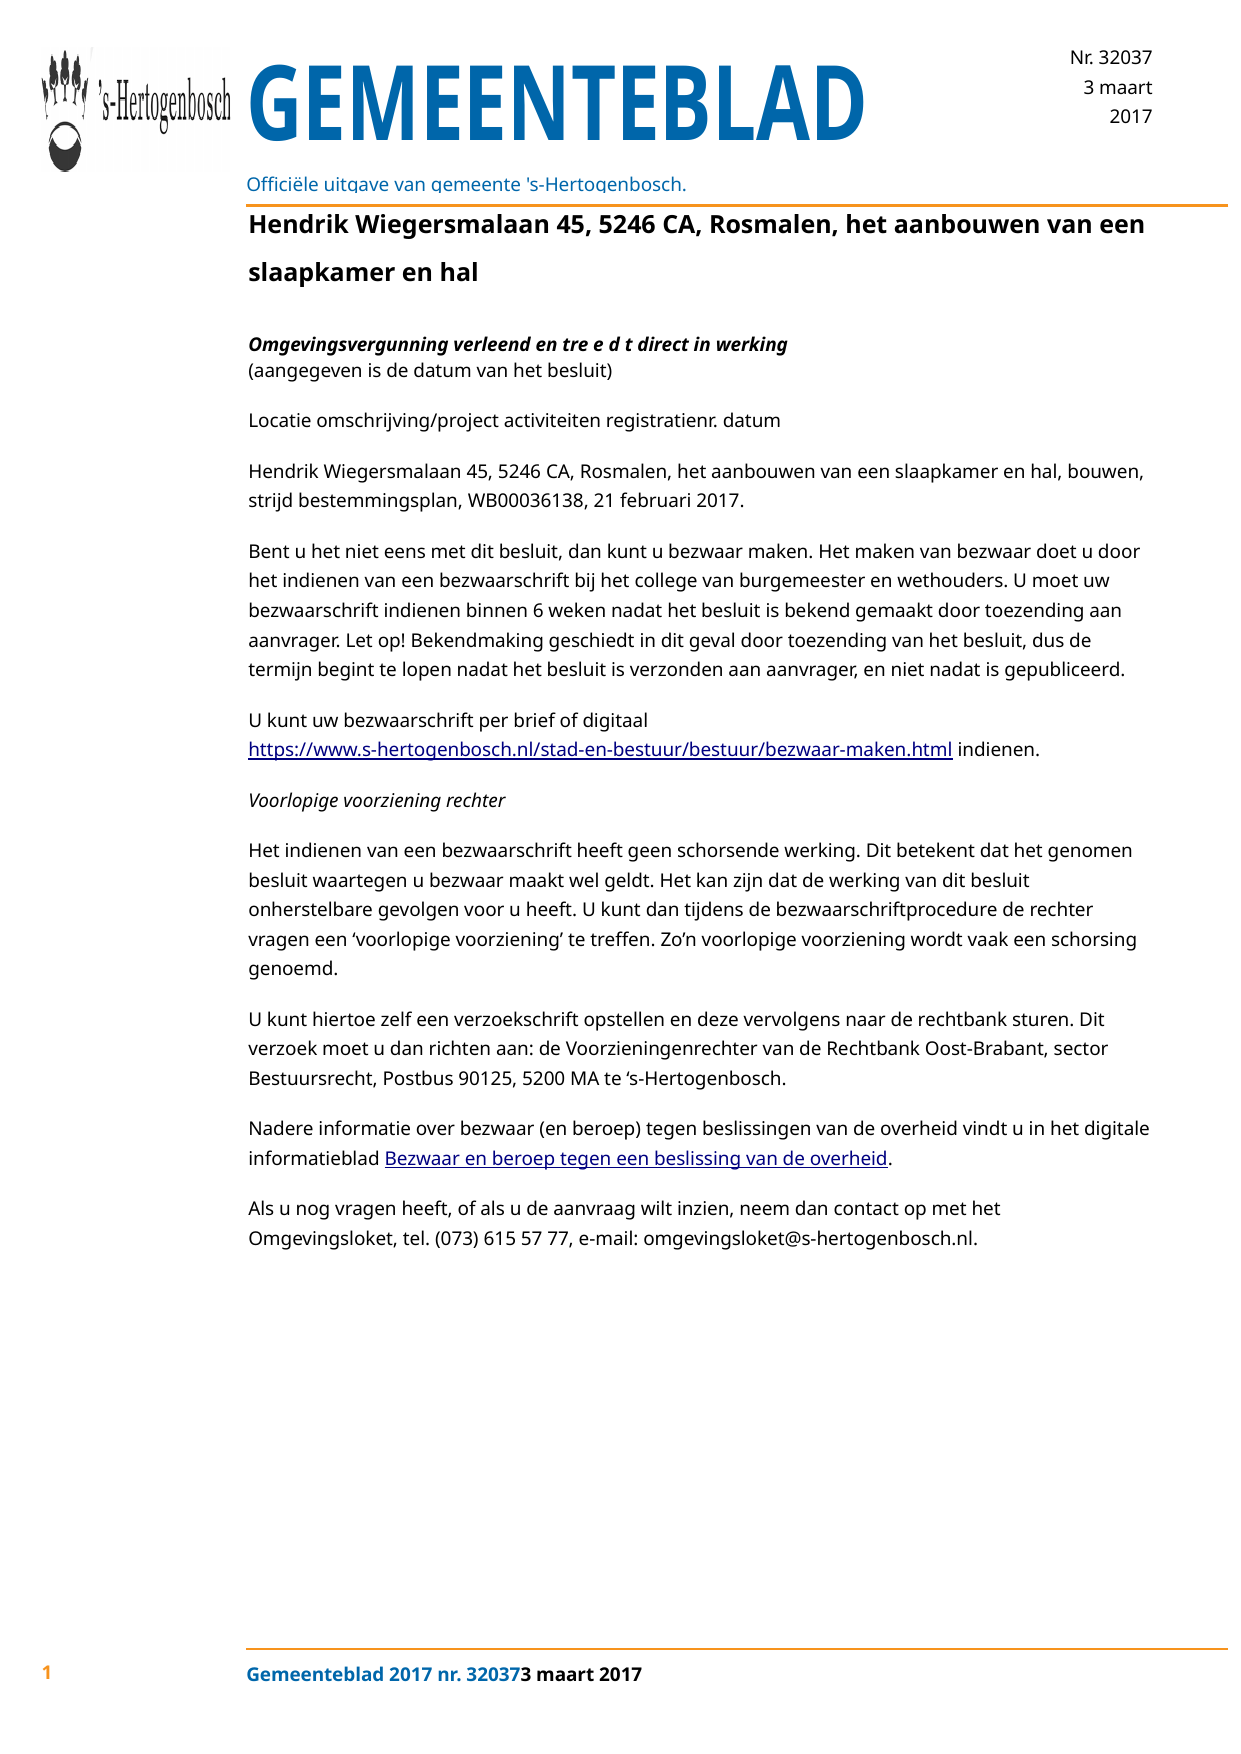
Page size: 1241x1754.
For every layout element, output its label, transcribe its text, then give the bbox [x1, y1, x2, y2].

text U kunt hiertoe zelf een verzoekschrift opstellen en deze vervolgens naar de rechtbank sturen. Dit verzoek moet u dan richten aan: de Voorzieningenrechter van de Rechtbank Oost-Brabant, sector Bestuursrecht, Postbus 90125, 5200 MA te ‘s-Hertogenbosch. [248, 1006, 1152, 1091]
picture [41, 47, 231, 172]
text Nadere informatie over bezwaar (en beroep) tegen beslissingen van de overheid vindt u in het digitale informatieblad Bezwaar en beroep tegen een beslissing van de overheid. [248, 1116, 1152, 1171]
text Als u nog vragen heeft, of als u de aanvraag wilt inzien, neem dan contact op met het Omgevingsloket, tel. (073) 615 57 77, e-mail: omgevingsloket@s-hertogenbosch.nl. [248, 1196, 1152, 1251]
text Hendrik Wiegersmalaan 45, 5246 CA, Rosmalen, het aanbouwen van een slaapkamer en hal [248, 207, 1152, 288]
text Hendrik Wiegersmalaan 45, 5246 CA, Rosmalen, het aanbouwen van een slaapkamer en hal, bouwen, strijd bestemmingsplan, WB00036138, 21 februari 2017. [248, 458, 1152, 513]
text U kunt uw bezwaarschrift per brief of digitaal https://www.s-hertogenbosch.nl/stad-en-bestuur/bestuur/bezwaar-maken.html indienen. [248, 707, 1152, 762]
text Voorlopige voorziening rechter [248, 787, 1152, 812]
text Het indienen van een bezwaarschrift heeft geen schorsende werking. Dit betekent dat het genomen besluit waartegen u bezwaar maakt wel geldt. Het kan zijn dat de werking van dit besluit onherstelbare gevolgen voor u heeft. U kunt dan tijdens de bezwaarschriftprocedure de rechter vragen een ‘voorlopige voorziening’ te treffen. Zo’n voorlopige voorziening wordt vaak een schorsing genoemd. [248, 837, 1152, 981]
text (aangegeven is de datum van het besluit) [248, 357, 1152, 383]
text Omgevingsvergunning verleend en tre e d t direct in werking [248, 331, 1152, 357]
text Bent u het niet eens met dit besluit, dan kunt u bezwaar maken. Het maken van bezwaar doet u door het indienen van een bezwaarschrift bij het college van burgemeester en wethouders. U moet uw bezwaarschrift indienen binnen 6 weken nadat het besluit is bekend gemaakt door toezending aan aanvrager. Let op! Bekendmaking geschiedt in dit geval door toezending van het besluit, dus de termijn begint te lopen nadat het besluit is verzonden aan aanvrager, en niet nadat is gepubliceerd. [248, 538, 1152, 682]
text Locatie omschrijving/project activiteiten registratienr. datum [248, 408, 1152, 433]
